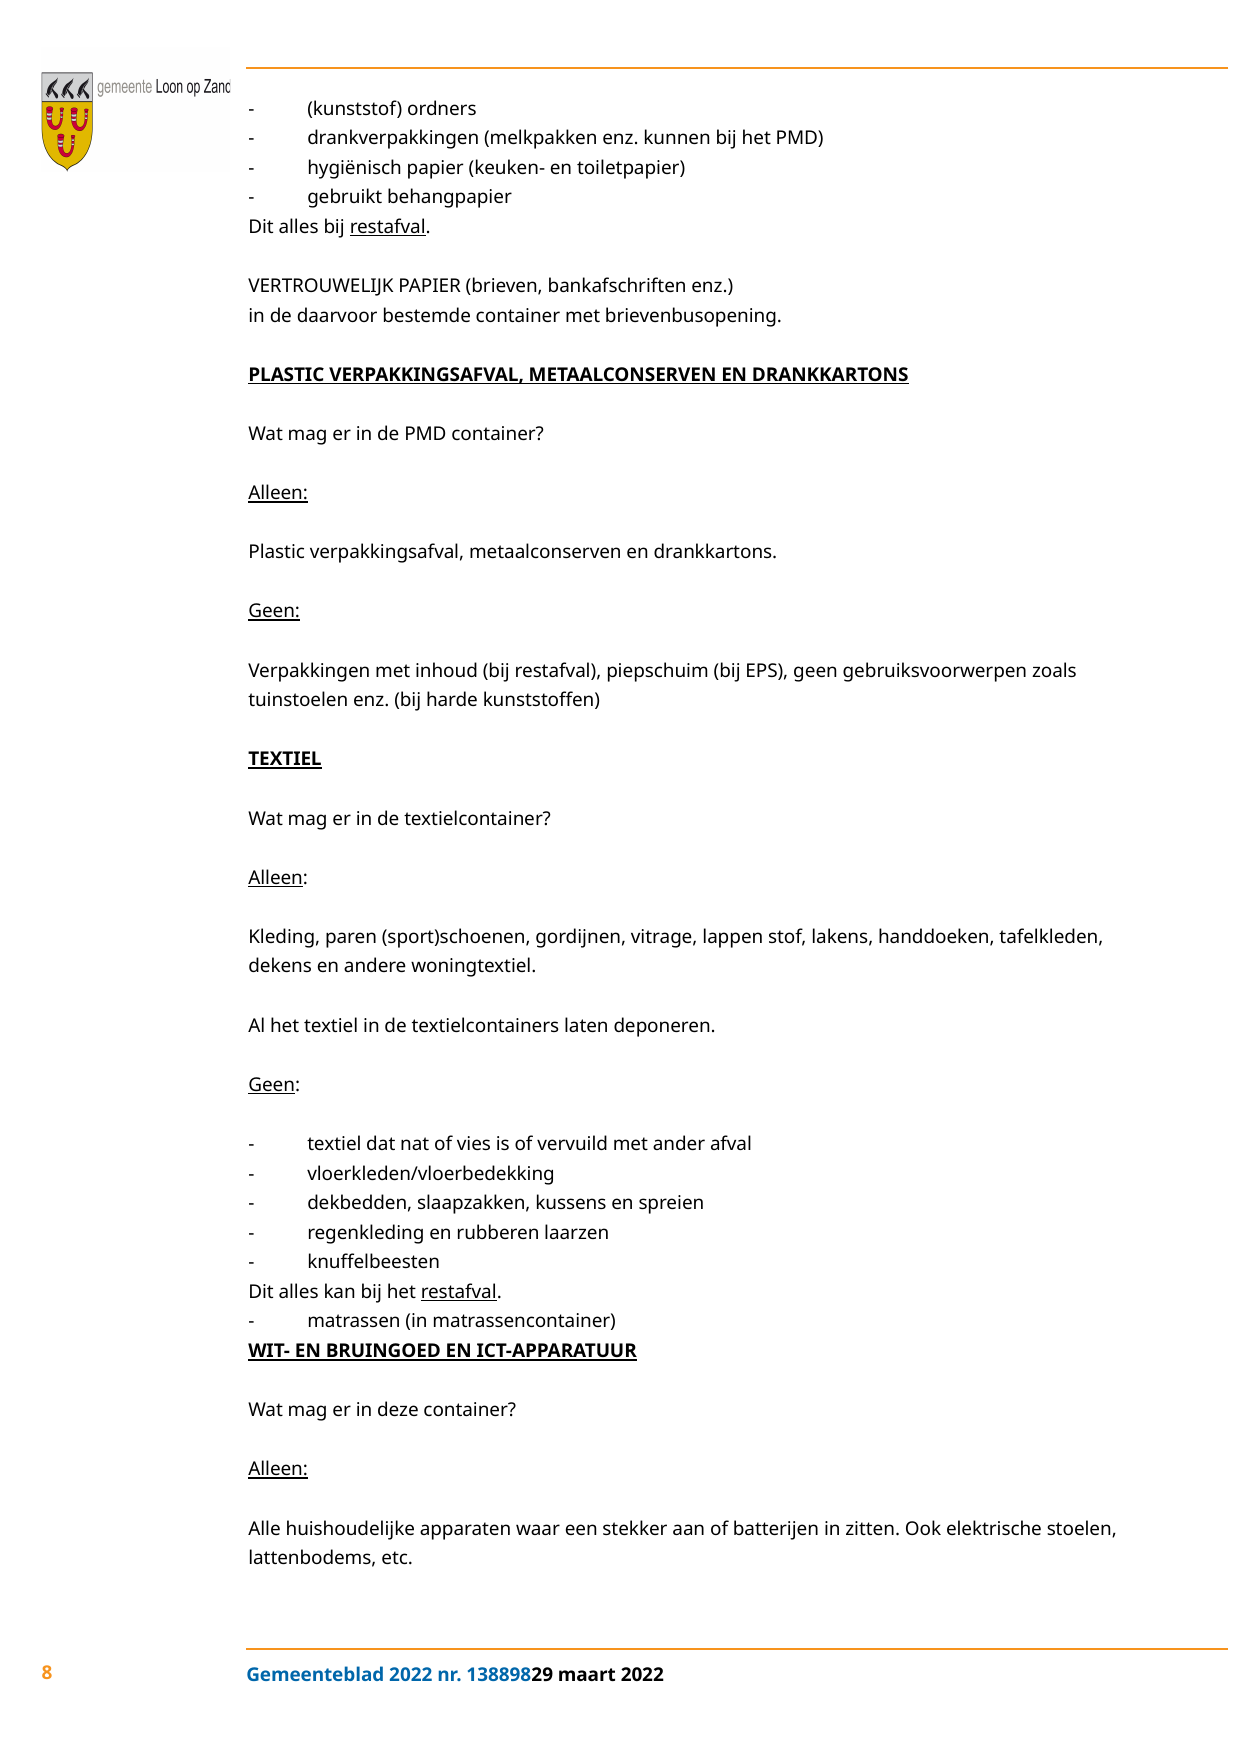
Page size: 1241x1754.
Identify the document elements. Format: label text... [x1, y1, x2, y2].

picture [41, 47, 231, 172]
list vloerkleden/vloerbedekking [248, 1160, 1152, 1186]
text VERTROUWELIJK PAPIER (brieven, bankafschriften enz.) [248, 272, 1152, 298]
list drankverpakkingen (melkpakken enz. kunnen bij het PMD) [248, 124, 1152, 150]
text Wat mag er in deze container? [248, 1396, 1152, 1422]
text Alleen: [248, 864, 1152, 890]
text Kleding, paren (sport)schoenen, gordijnen, vitrage, lappen stof, lakens, handdoeken, tafelkleden, dekens en andere woningtextiel. [248, 923, 1152, 978]
list (kunststof) ordners [248, 95, 1152, 121]
text WIT- EN BRUINGOED EN ICT-APPARATUUR [248, 1337, 1152, 1363]
text Dit alles kan bij het restafval. [248, 1278, 1152, 1304]
text Wat mag er in de textielcontainer? [248, 805, 1152, 831]
list knuffelbeesten [248, 1248, 1152, 1274]
text Al het textiel in de textielcontainers laten deponeren. [248, 1012, 1152, 1038]
text Verpakkingen met inhoud (bij restafval), piepschuim (bij EPS), geen gebruiksvoorwerpen zoals tuinstoelen enz. (bij harde kunststoffen) [248, 657, 1152, 712]
list matrassen (in matrassencontainer) [248, 1308, 1152, 1333]
text Alleen: [248, 479, 1152, 505]
text Geen: [248, 598, 1152, 623]
text Plastic verpakkingsafval, metaalconserven en drankkartons. [248, 538, 1152, 564]
list regenkleding en rubberen laarzen [248, 1219, 1152, 1245]
text PLASTIC VERPAKKINGSAFVAL, METAALCONSERVEN EN DRANKKARTONS [248, 361, 1152, 387]
text Dit alles bij restafval. [248, 213, 1152, 239]
list hygiënisch papier (keuken- en toiletpapier) [248, 154, 1152, 180]
list textiel dat nat of vies is of vervuild met ander afval [248, 1130, 1152, 1156]
list dekbedden, slaapzakken, kussens en spreien [248, 1189, 1152, 1215]
text Alle huishoudelijke apparaten waar een stekker aan of batterijen in zitten. Ook elektrische stoelen, lattenbodems, etc. [248, 1515, 1152, 1570]
text in de daarvoor bestemde container met brievenbusopening. [248, 302, 1152, 328]
text Alleen: [248, 1456, 1152, 1481]
text Wat mag er in de PMD container? [248, 420, 1152, 446]
text Geen: [248, 1071, 1152, 1097]
text TEXTIEL [248, 746, 1152, 771]
list gebruikt behangpapier [248, 183, 1152, 209]
